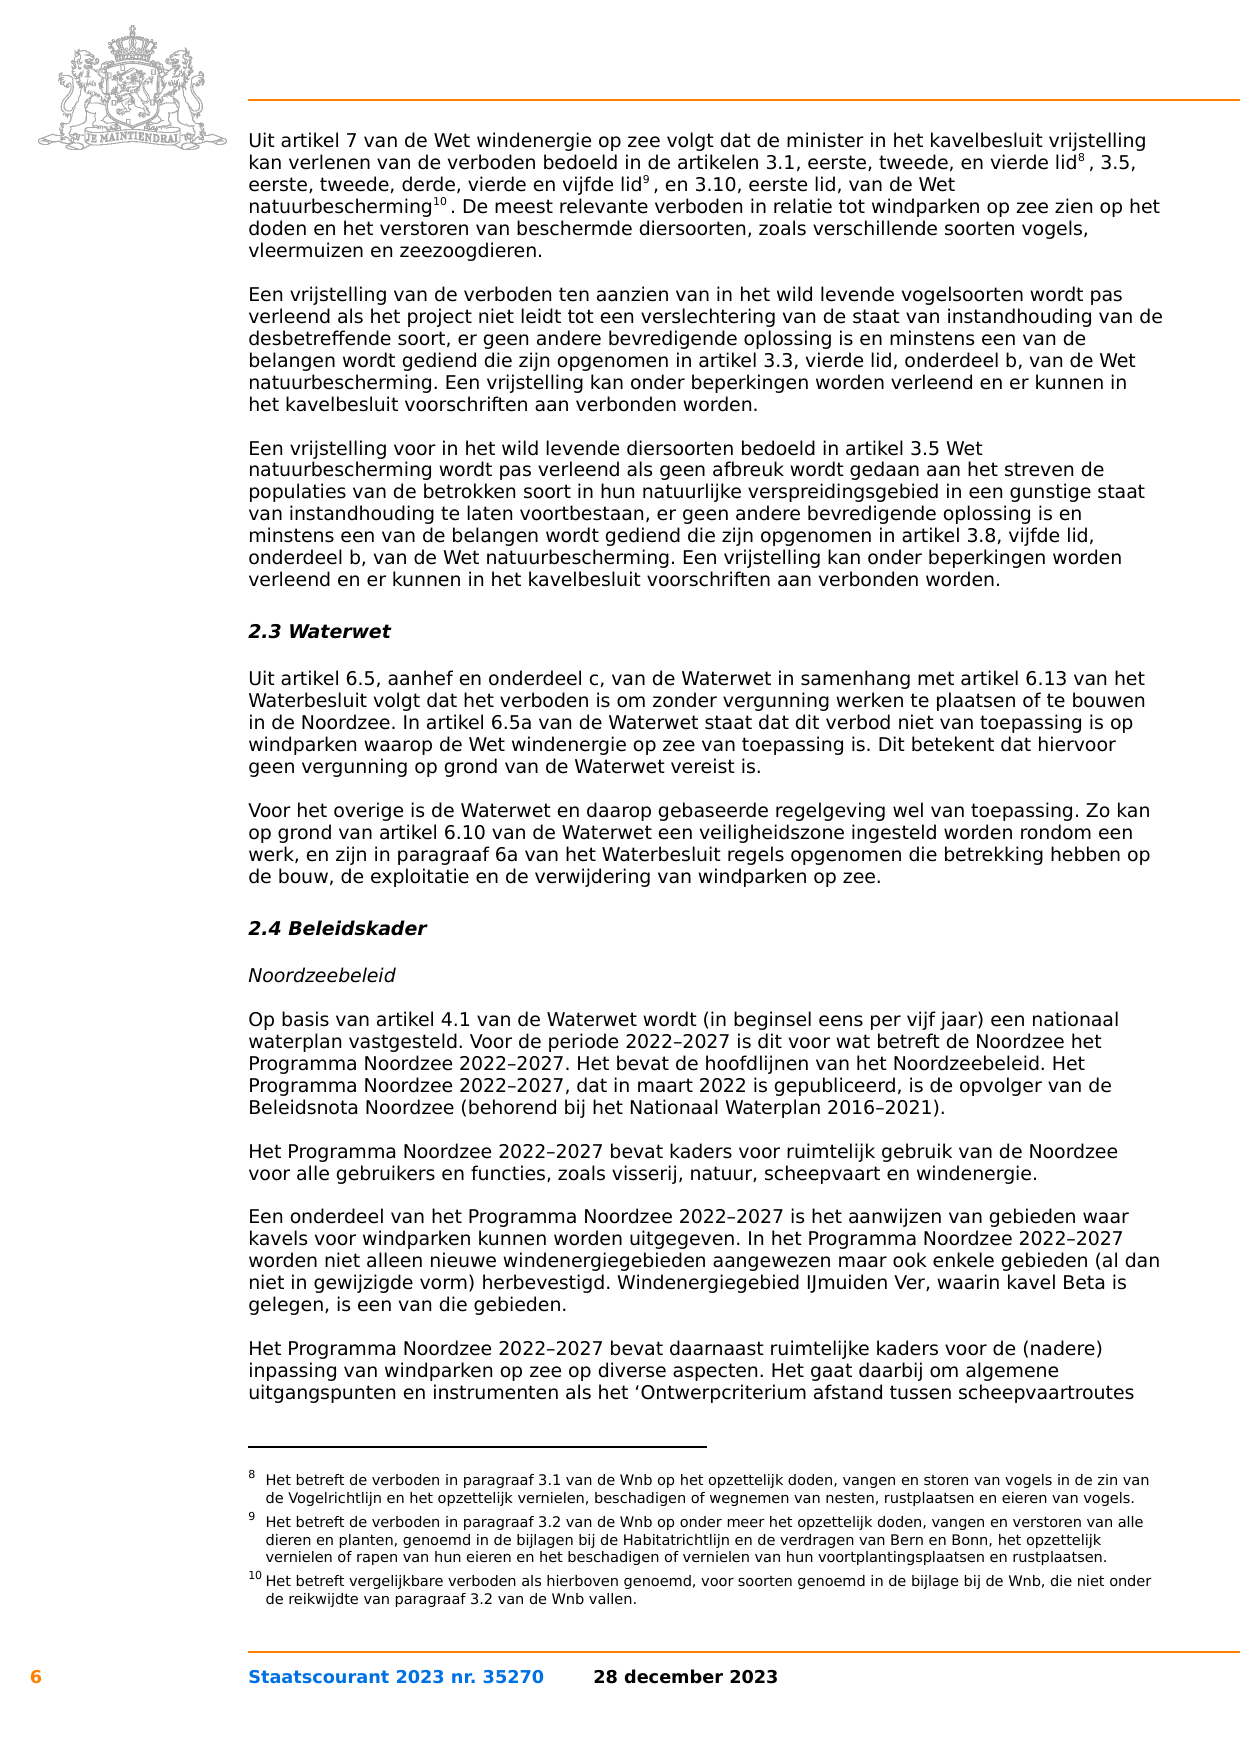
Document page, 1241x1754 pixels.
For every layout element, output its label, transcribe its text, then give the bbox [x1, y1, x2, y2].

text Voor het overige is de Waterwet en daarop gebaseerde regelgeving wel van toepassing. Zo kan op grond van artikel 6.10 van de Waterwet een veiligheidszone ingesteld worden rondom een werk, en zijn in paragraaf 6a van het Waterbesluit regels opgenomen die betrekking hebben op de bouw, de exploitatie en de verwijdering van windparken op zee. [248, 800, 1163, 888]
subtitle 2.3 Waterwet [248, 621, 1163, 643]
text Een vrijstelling van de verboden ten aanzien van in het wild levende vogelsoorten wordt pas verleend als het project niet leidt tot een verslechtering van de staat van instandhouding van de desbetreffende soort, er geen andere bevredigende oplossing is en minstens een van de belangen wordt gediend die zijn opgenomen in artikel 3.3, vierde lid, onderdeel b, van de Wet natuurbescherming. Een vrijstelling kan onder beperkingen worden verleend en er kunnen in het kavelbesluit voorschriften aan verbonden worden. [248, 284, 1163, 416]
text Het Programma Noordzee 2022–2027 bevat daarnaast ruimtelijke kaders voor de (nadere) inpassing van windparken op zee op diverse aspecten. Het gaat daarbij om algemene uitgangspunten en instrumenten als het ‘Ontwerpcriterium afstand tussen scheepvaartroutes [248, 1338, 1163, 1404]
text Het betreft vergelijkbare verboden als hierboven genoemd, voor soorten genoemd in de bijlage bij de Wnb, die niet onder de reikwijdte van paragraaf 3.2 van de Wnb vallen. [248, 1569, 1163, 1608]
text Een vrijstelling voor in het wild levende diersoorten bedoeld in artikel 3.5 Wet natuurbescherming wordt pas verleend als geen afbreuk wordt gedaan aan het streven de populaties van de betrokken soort in hun natuurlijke verspreidingsgebied in een gunstige staat van instandhouding te laten voortbestaan, er geen andere bevredigende oplossing is en minstens een van de belangen wordt gediend die zijn opgenomen in artikel 3.8, vijfde lid, onderdeel b, van de Wet natuurbescherming. Een vrijstelling kan onder beperkingen worden verleend en er kunnen in het kavelbesluit voorschriften aan verbonden worden. [248, 437, 1163, 591]
text Het betreft de verboden in paragraaf 3.2 van de Wnb op onder meer het opzettelijk doden, vangen en verstoren van alle dieren en planten, genoemd in de bijlagen bij de Habitatrichtlijn en de verdragen van Bern en Bonn, het opzettelijk vernielen of rapen van hun eieren en het beschadigen of vernielen van hun voortplantingsplaatsen en rustplaatsen. [248, 1510, 1163, 1566]
text Uit artikel 7 van de Wet windenergie op zee volgt dat de minister in het kavelbesluit vrijstelling kan verlenen van de verboden bedoeld in de artikelen 3.1, eerste, tweede, en vierde lid, 3.5, eerste, tweede, derde, vierde en vijfde lid, en 3.10, eerste lid, van de Wet natuurbescherming. De meest relevante verboden in relatie tot windparken op zee zien op het doden en het verstoren van beschermde diersoorten, zoals verschillende soorten vogels, vleermuizen en zeezoogdieren. [248, 130, 1163, 262]
text Een onderdeel van het Programma Noordzee 2022–2027 is het aanwijzen van gebieden waar kavels voor windparken kunnen worden uitgegeven. In het Programma Noordzee 2022–2027 worden niet alleen nieuwe windenergiegebieden aangewezen maar ook enkele gebieden (al dan niet in gewijzigde vorm) herbevestigd. Windenergiegebied IJmuiden Ver, waarin kavel Beta is gelegen, is een van die gebieden. [248, 1206, 1163, 1316]
subtitle Noordzeebeleid [248, 965, 1163, 987]
text Het betreft de verboden in paragraaf 3.1 van de Wnb op het opzettelijk doden, vangen en storen van vogels in de zin van de Vogelrichtlijn en het opzettelijk vernielen, beschadigen of wegnemen van nesten, rustplaatsen en eieren van vogels. [248, 1468, 1163, 1507]
text Uit artikel 6.5, aanhef en onderdeel c, van de Waterwet in samenhang met artikel 6.13 van het Waterbesluit volgt dat het verboden is om zonder vergunning werken te plaatsen of te bouwen in de Noordzee. In artikel 6.5a van de Waterwet staat dat dit verbod niet van toepassing is op windparken waarop de Wet windenergie op zee van toepassing is. Dit betekent dat hiervoor geen vergunning op grond van de Waterwet vereist is. [248, 668, 1163, 778]
subtitle 2.4 Beleidskader [248, 918, 1163, 940]
text Het Programma Noordzee 2022–2027 bevat kaders voor ruimtelijk gebruik van de Noordzee voor alle gebruikers en functies, zoals visserij, natuur, scheepvaart en windenergie. [248, 1141, 1163, 1184]
picture [38, 25, 227, 150]
text Op basis van artikel 4.1 van de Waterwet wordt (in beginsel eens per vijf jaar) een nationaal waterplan vastgesteld. Voor de periode 2022–2027 is dit voor wat betreft de Noordzee het Programma Noordzee 2022–2027. Het bevat de hoofdlijnen van het Noordzeebeleid. Het Programma Noordzee 2022–2027, dat in maart 2022 is gepubliceerd, is de opvolger van de Beleidsnota Noordzee (behorend bij het Nationaal Waterplan 2016–2021). [248, 1009, 1163, 1119]
